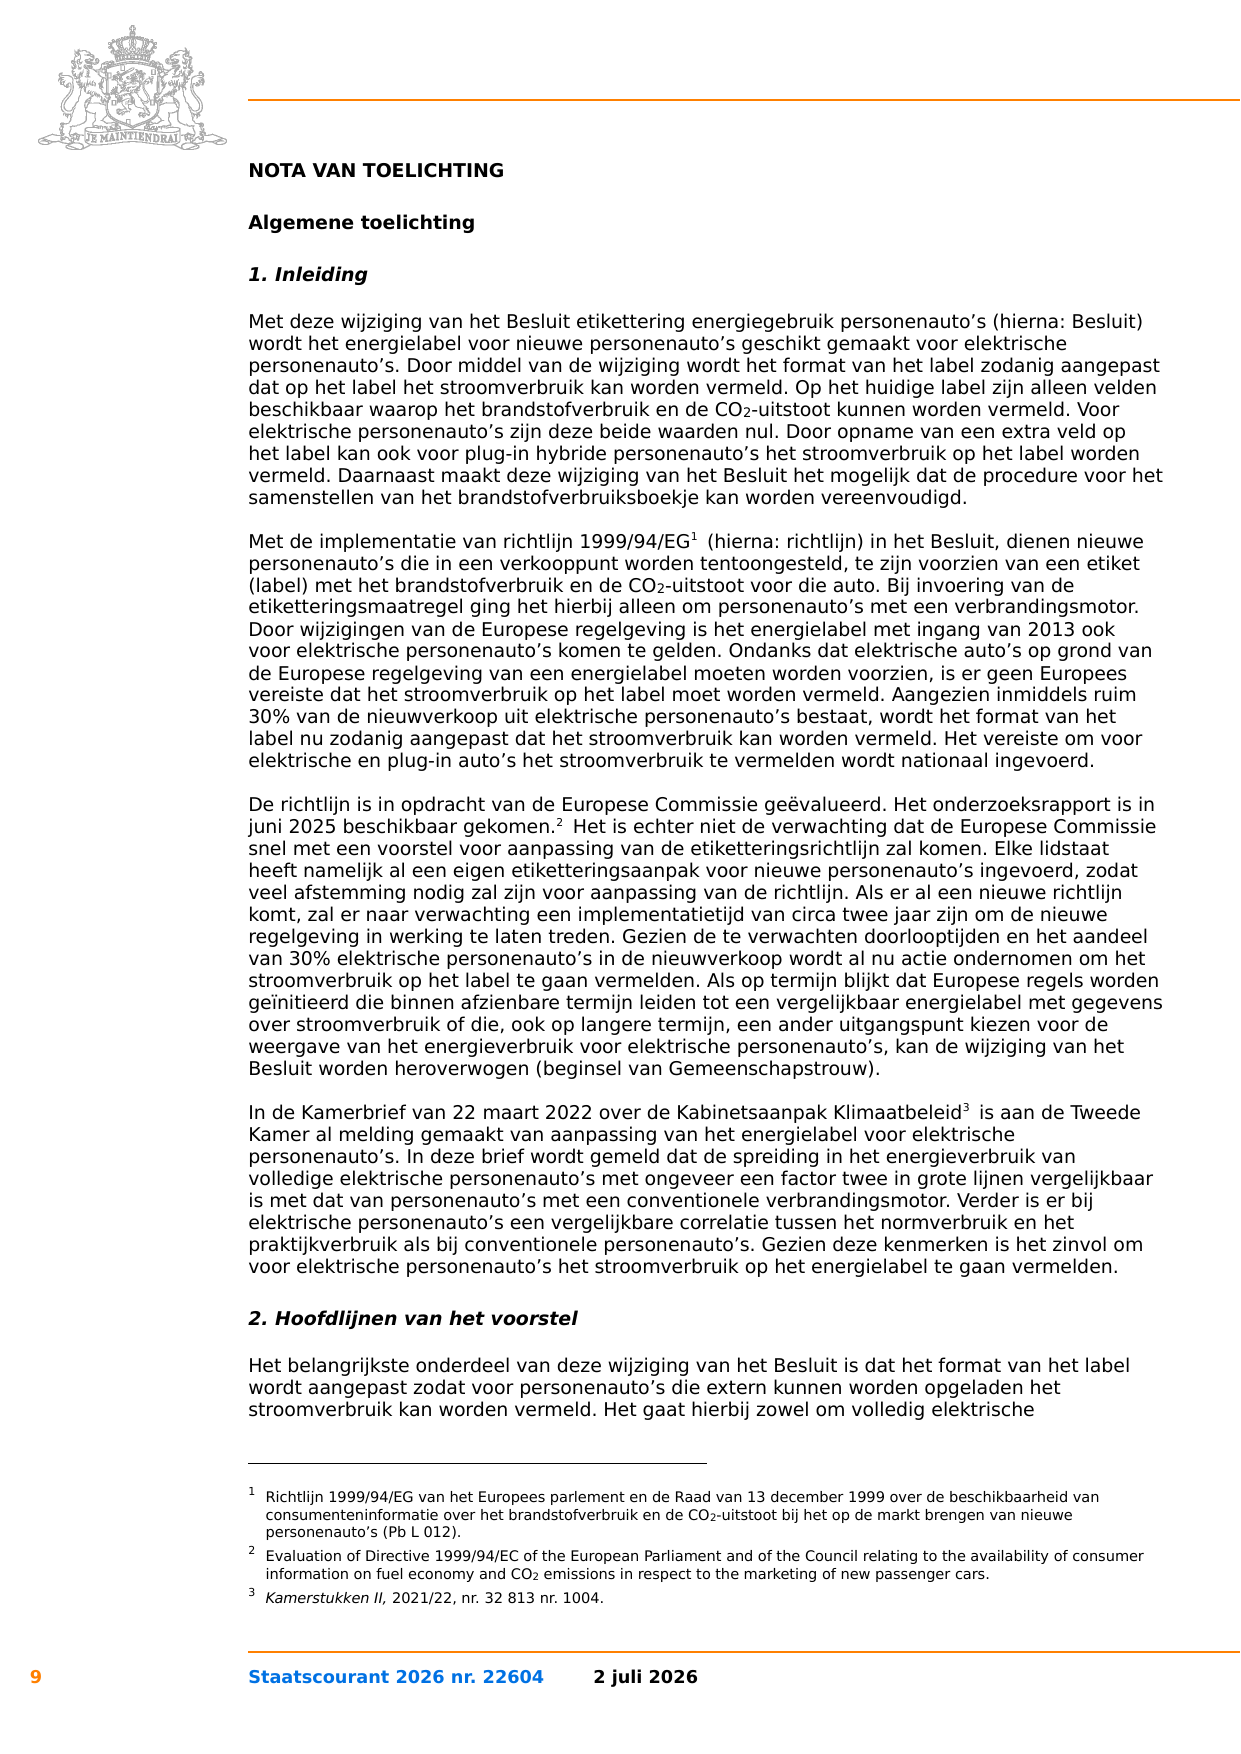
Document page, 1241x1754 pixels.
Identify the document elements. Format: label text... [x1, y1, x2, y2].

subtitle 2. Hoofdlijnen van het voorstel [248, 1308, 1163, 1329]
picture [38, 25, 227, 150]
text In de Kamerbrief van 22 maart 2022 over de Kabinetsaanpak Klimaatbeleid is aan de Tweede Kamer al melding gemaakt van aanpassing van het energielabel voor elektrische personenauto’s. In deze brief wordt gemeld dat de spreiding in het energieverbruik van volledige elektrische personenauto’s met ongeveer een factor twee in grote lijnen vergelijkbaar is met dat van personenauto’s met een conventionele verbrandingsmotor. Verder is er bij elektrische personenauto’s een vergelijkbare correlatie tussen het normverbruik en het praktijkverbruik als bij conventionele personenauto’s. Gezien deze kenmerken is het zinvol om voor elektrische personenauto’s het stroomverbruik op het energielabel te gaan vermelden. [248, 1102, 1163, 1278]
text De richtlijn is in opdracht van de Europese Commissie geëvalueerd. Het onderzoeksrapport is in juni 2025 beschikbaar gekomen. Het is echter niet de verwachting dat de Europese Commissie snel met een voorstel voor aanpassing van de etiketteringsrichtlijn zal komen. Elke lidstaat heeft namelijk al een eigen etiketteringsaanpak voor nieuwe personenauto’s ingevoerd, zodat veel afstemming nodig zal zijn voor aanpassing van de richtlijn. Als er al een nieuwe richtlijn komt, zal er naar verwachting een implementatietijd van circa twee jaar zijn om de nieuwe regelgeving in werking te laten treden. Gezien de te verwachten doorlooptijden en het aandeel van 30% elektrische personenauto’s in de nieuwverkoop wordt al nu actie ondernomen om het stroomverbruik op het label te gaan vermelden. Als op termijn blijkt dat Europese regels worden geïnitieerd die binnen afzienbare termijn leiden tot een vergelijkbaar energielabel met gegevens over stroomverbruik of die, ook op langere termijn, een ander uitgangspunt kiezen voor de weergave van het energieverbruik voor elektrische personenauto’s, kan de wijziging van het Besluit worden heroverwogen (beginsel van Gemeenschapstrouw). [248, 794, 1163, 1080]
text Kamerstukken II, 2021/22, nr. 32 813 nr. 1004. [248, 1586, 1163, 1608]
text Met de implementatie van richtlijn 1999/94/EG (hierna: richtlijn) in het Besluit, dienen nieuwe personenauto’s die in een verkooppunt worden tentoongesteld, te zijn voorzien van een etiket (label) met het brandstofverbruik en de CO2-uitstoot voor die auto. Bij invoering van de etiketteringsmaatregel ging het hierbij alleen om personenauto’s met een verbrandingsmotor. Door wijzigingen van de Europese regelgeving is het energielabel met ingang van 2013 ook voor elektrische personenauto’s komen te gelden. Ondanks dat elektrische auto’s op grond van de Europese regelgeving van een energielabel moeten worden voorzien, is er geen Europees vereiste dat het stroomverbruik op het label moet worden vermeld. Aangezien inmiddels ruim 30% van de nieuwverkoop uit elektrische personenauto’s bestaat, wordt het format van het label nu zodanig aangepast dat het stroomverbruik kan worden vermeld. Het vereiste om voor elektrische en plug-in auto’s het stroomverbruik te vermelden wordt nationaal ingevoerd. [248, 531, 1163, 772]
text Richtlijn 1999/94/EG van het Europees parlement en de Raad van 13 december 1999 over de beschikbaarheid van consumenteninformatie over het brandstofverbruik en de CO2-uitstoot bij het op de markt brengen van nieuwe personenauto’s (Pb L 012). [248, 1485, 1163, 1541]
text Evaluation of Directive 1999/94/EC of the European Parliament and of the Council relating to the availability of consumer information on fuel economy and CO2 emissions in respect to the marketing of new passenger cars. [248, 1544, 1163, 1583]
text Met deze wijziging van het Besluit etikettering energiegebruik personenauto’s (hierna: Besluit) wordt het energielabel voor nieuwe personenauto’s geschikt gemaakt voor elektrische personenauto’s. Door middel van de wijziging wordt het format van het label zodanig aangepast dat op het label het stroomverbruik kan worden vermeld. Op het huidige label zijn alleen velden beschikbaar waarop het brandstofverbruik en de CO2-uitstoot kunnen worden vermeld. Voor elektrische personenauto’s zijn deze beide waarden nul. Door opname van een extra veld op het label kan ook voor plug-in hybride personenauto’s het stroomverbruik op het label worden vermeld. Daarnaast maakt deze wijziging van het Besluit het mogelijk dat de procedure voor het samenstellen van het brandstofverbruiksboekje kan worden vereenvoudigd. [248, 311, 1163, 509]
subtitle 1. Inleiding [248, 264, 1163, 286]
subtitle Algemene toelichting [248, 212, 1163, 234]
subtitle NOTA VAN TOELICHTING [248, 160, 1163, 182]
text Het belangrijkste onderdeel van deze wijziging van het Besluit is dat het format van het label wordt aangepast zodat voor personenauto’s die extern kunnen worden opgeladen het stroomverbruik kan worden vermeld. Het gaat hierbij zowel om volledig elektrische [248, 1354, 1163, 1421]
